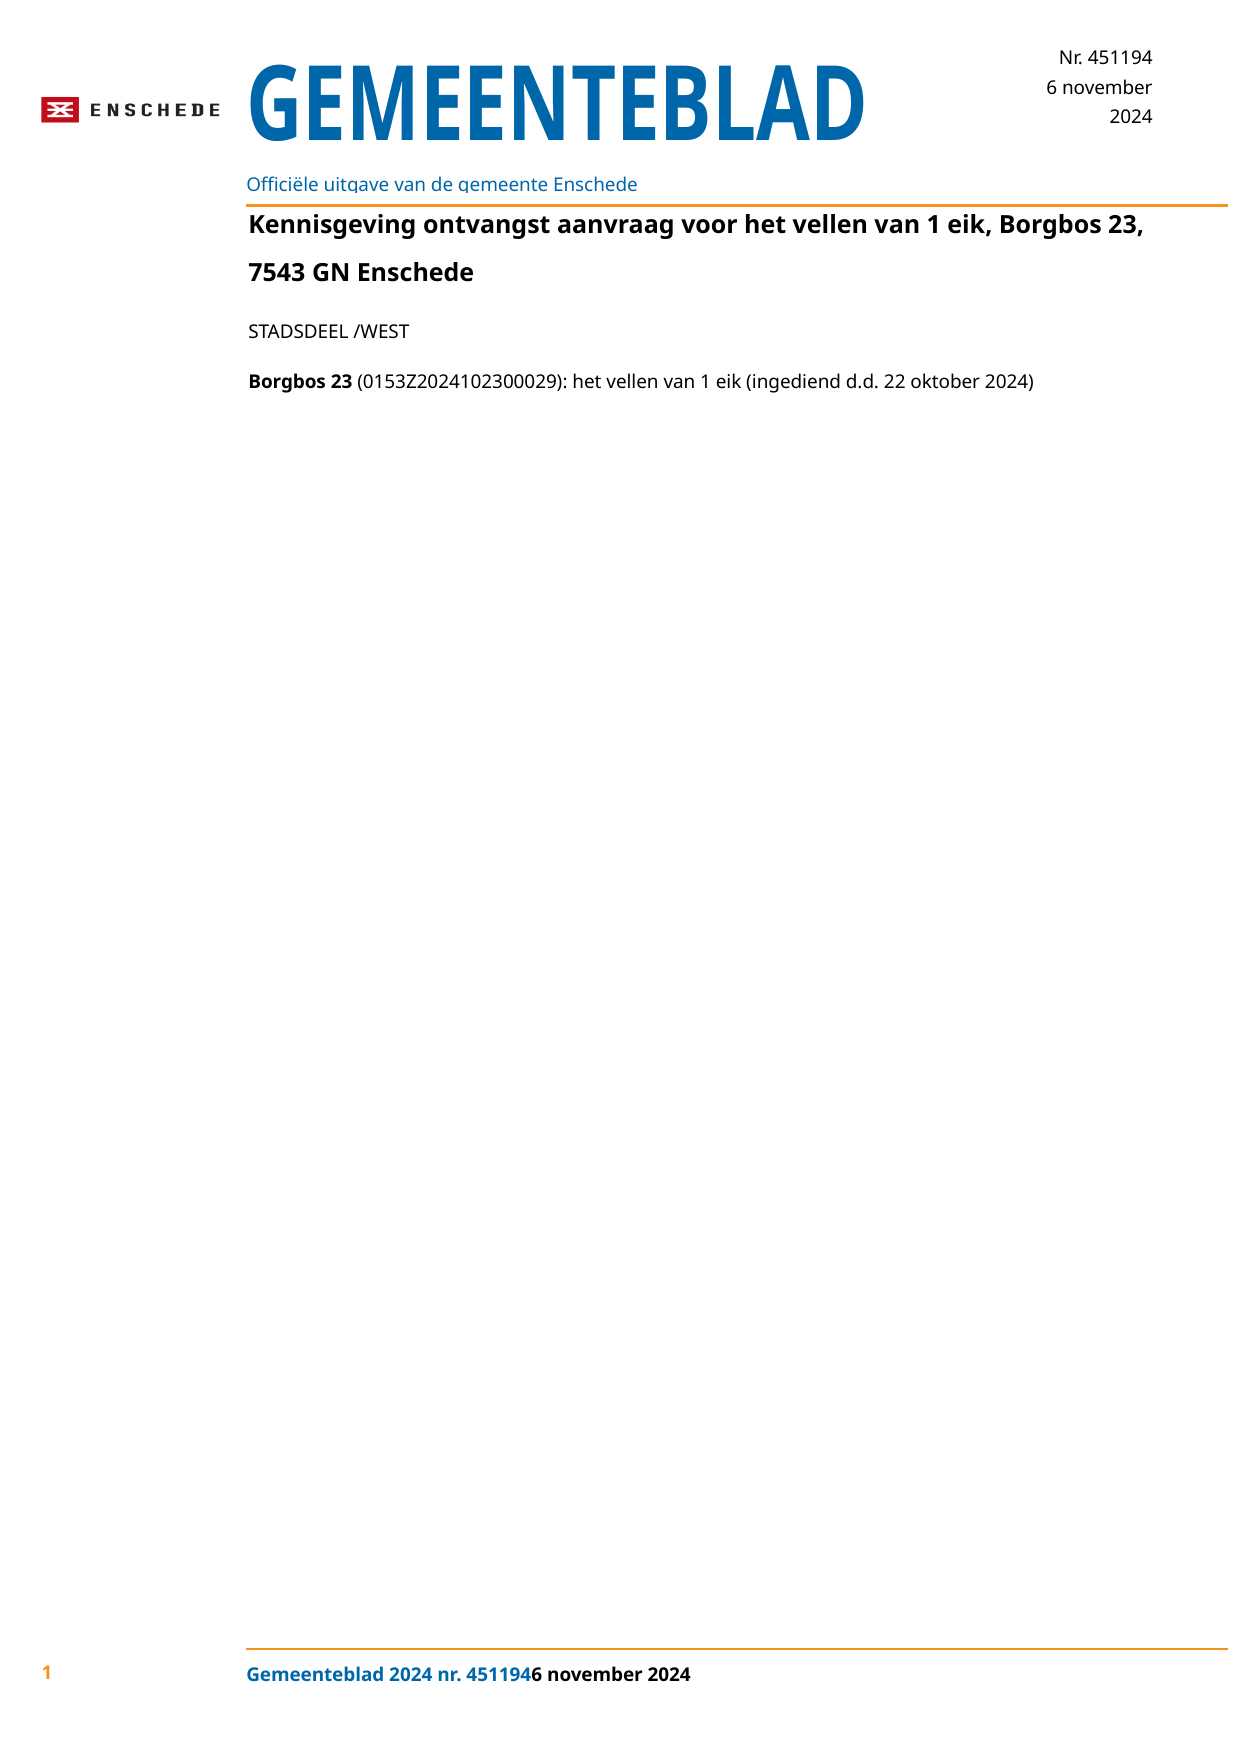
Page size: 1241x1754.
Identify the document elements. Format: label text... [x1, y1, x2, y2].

text STADSDEEL /WEST [248, 318, 1152, 344]
text Kennisgeving ontvangst aanvraag voor het vellen van 1 eik, Borgbos 23, 7543 GN Enschede [248, 207, 1152, 288]
picture [41, 47, 231, 172]
text Borgbos 23 (0153Z2024102300029): het vellen van 1 eik (ingediend d.d. 22 oktober 2024) [248, 368, 1152, 394]
